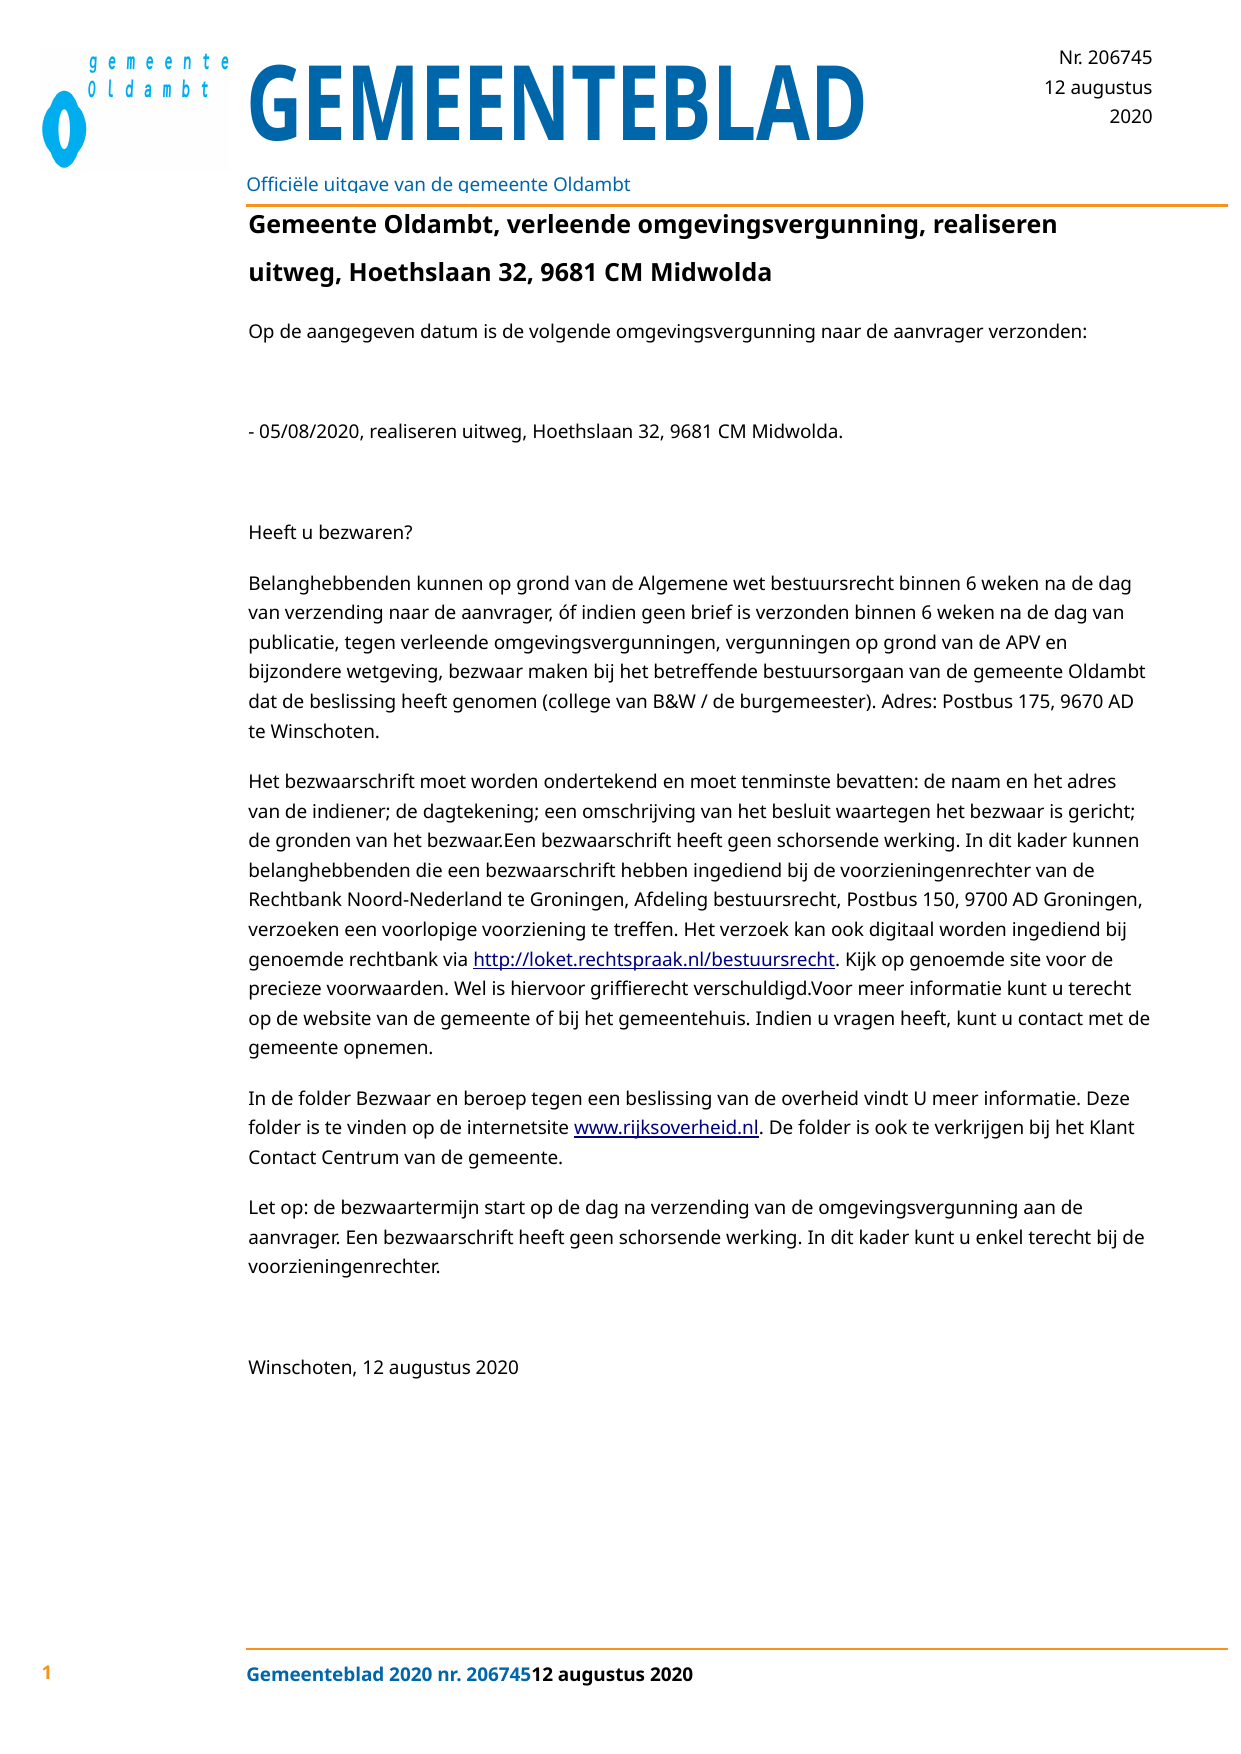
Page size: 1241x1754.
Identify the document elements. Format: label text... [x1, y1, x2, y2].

picture [41, 47, 231, 172]
text Het bezwaarschrift moet worden ondertekend en moet tenminste bevatten: de naam en het adres van de indiener; de dagtekening; een omschrijving van het besluit waartegen het bezwaar is gericht; de gronden van het bezwaar.Een bezwaarschrift heeft geen schorsende werking. In dit kader kunnen belanghebbenden die een bezwaarschrift hebben ingediend bij de voorzieningenrechter van de Rechtbank Noord-Nederland te Groningen, Afdeling bestuursrecht, Postbus 150, 9700 AD Groningen, verzoeken een voorlopige voorziening te treffen. Het verzoek kan ook digitaal worden ingediend bij genoemde rechtbank via http://loket.rechtspraak.nl/bestuursrecht. Kijk op genoemde site voor de precieze voorwaarden. Wel is hiervoor griffierecht verschuldigd.Voor meer informatie kunt u terecht op de website van de gemeente of bij het gemeentehuis. Indien u vragen heeft, kunt u contact met de gemeente opnemen. [248, 768, 1152, 1060]
text Gemeente Oldambt, verleende omgevingsvergunning, realiseren uitweg, Hoethslaan 32, 9681 CM Midwolda [248, 207, 1152, 288]
text In de folder Bezwaar en beroep tegen een beslissing van de overheid vindt U meer informatie. Deze folder is te vinden op de internetsite www.rijksoverheid.nl. De folder is ook te verkrijgen bij het Klant Contact Centrum van de gemeente. [248, 1085, 1152, 1170]
text Let op: de bezwaartermijn start op de dag na verzending van de omgevingsvergunning aan de aanvrager. Een bezwaarschrift heeft geen schorsende werking. In dit kader kunt u enkel terecht bij de voorzieningenrechter. [248, 1194, 1152, 1279]
text Winschoten, 12 augustus 2020 [248, 1354, 1152, 1380]
text - 05/08/2020, realiseren uitweg, Hoethslaan 32, 9681 CM Midwolda. [248, 419, 1152, 444]
text Op de aangegeven datum is de volgende omgevingsvergunning naar de aanvrager verzonden: [248, 318, 1152, 344]
text Heeft u bezwaren? [248, 519, 1152, 545]
text Belanghebbenden kunnen op grond van de Algemene wet bestuursrecht binnen 6 weken na de dag van verzending naar de aanvrager, óf indien geen brief is verzonden binnen 6 weken na de dag van publicatie, tegen verleende omgevingsvergunningen, vergunningen op grond van de APV en bijzondere wetgeving, bezwaar maken bij het betreffende bestuursorgaan van de gemeente Oldambt dat de beslissing heeft genomen (college van B&W / de burgemeester). Adres: Postbus 175, 9670 AD te Winschoten. [248, 570, 1152, 744]
